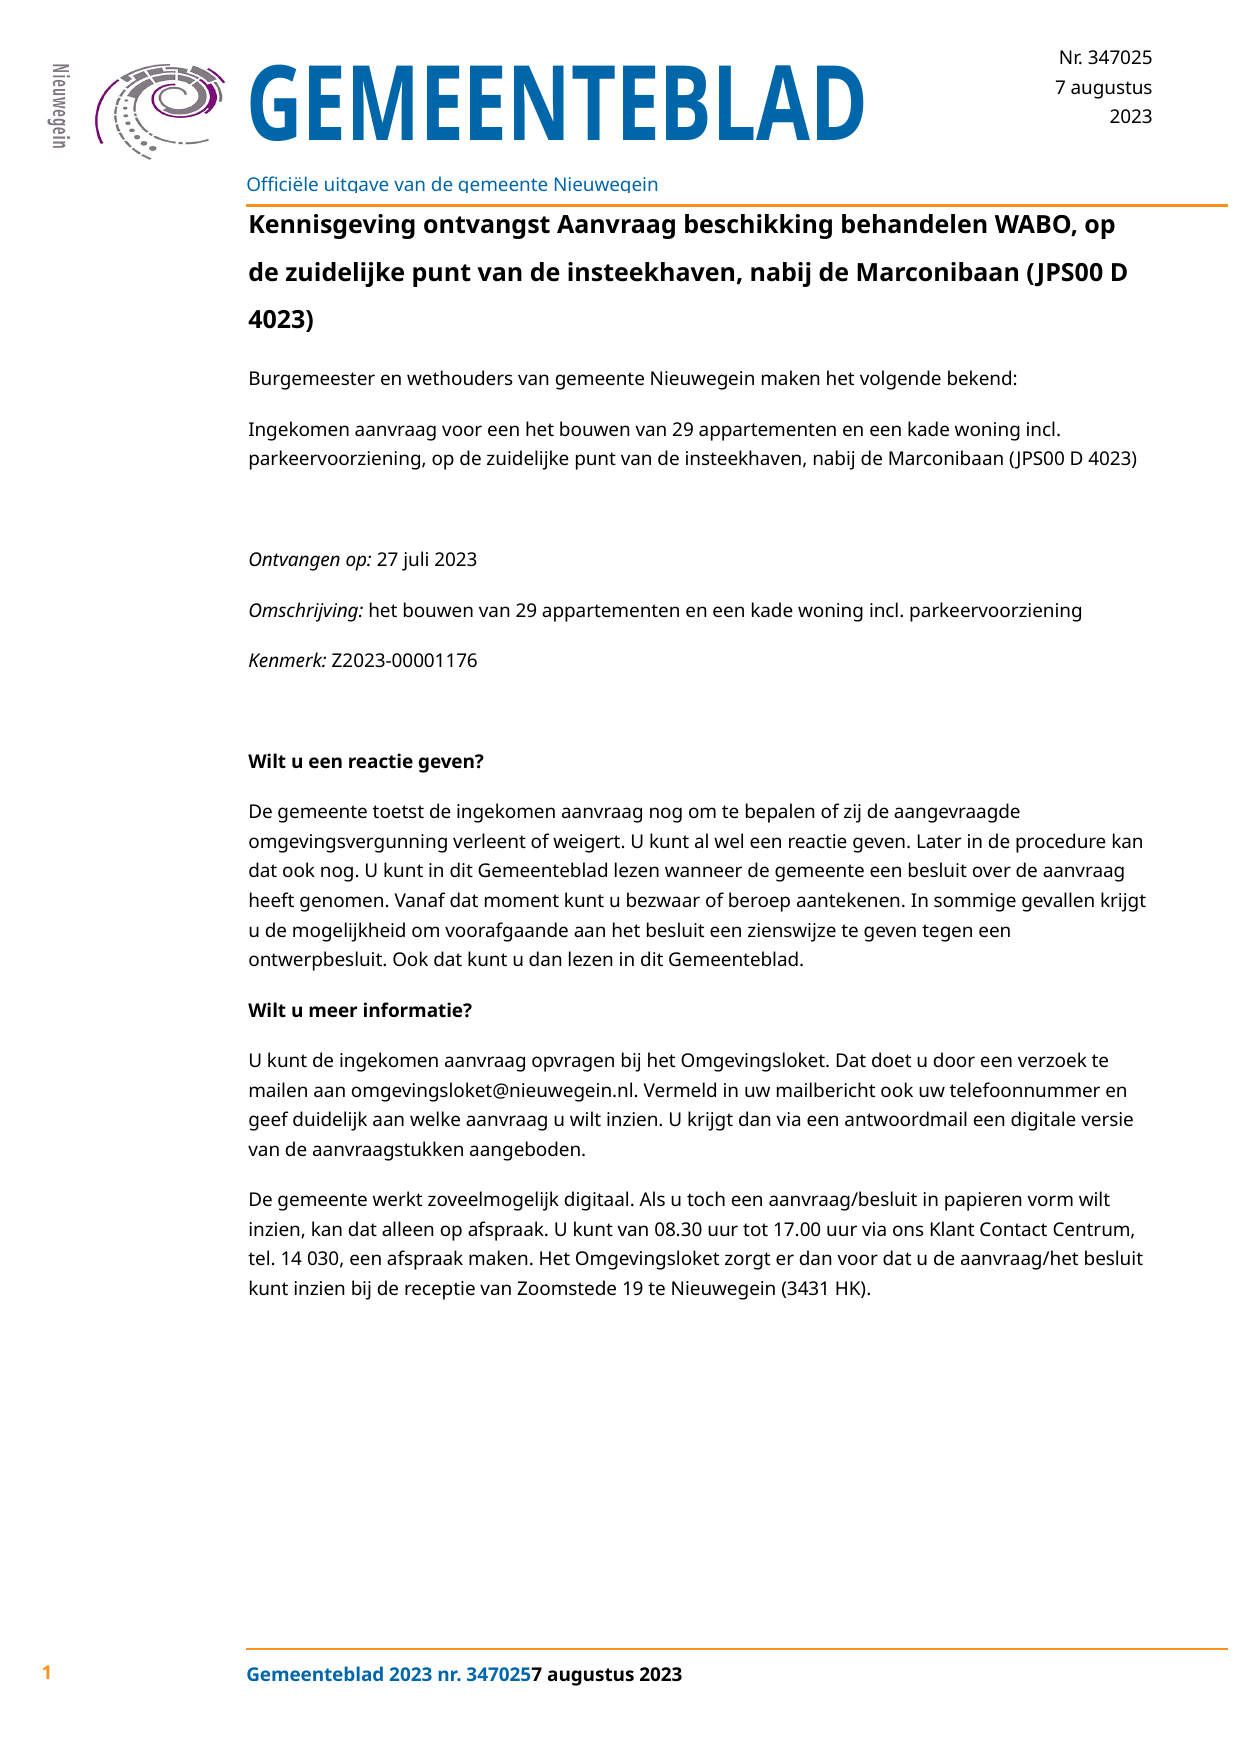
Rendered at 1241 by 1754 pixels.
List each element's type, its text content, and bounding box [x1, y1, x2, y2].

text De gemeente toetst de ingekomen aanvraag nog om te bepalen of zij de aangevraagde omgevingsvergunning verleent of weigert. U kunt al wel een reactie geven. Later in de procedure kan dat ook nog. U kunt in dit Gemeenteblad lezen wanneer de gemeente een besluit over de aanvraag heeft genomen. Vanaf dat moment kunt u bezwaar of beroep aantekenen. In sommige gevallen krijgt u de mogelijkheid om voorafgaande aan het besluit een zienswijze te geven tegen een ontwerpbesluit. Ook dat kunt u dan lezen in dit Gemeenteblad. [248, 798, 1152, 972]
text Omschrijving: het bouwen van 29 appartementen en een kade woning incl. parkeervoorziening [248, 597, 1152, 622]
text Wilt u meer informatie? [248, 997, 1152, 1022]
text Wilt u een reactie geven? [248, 748, 1152, 774]
text Kennisgeving ontvangst Aanvraag beschikking behandelen WABO, op de zuidelijke punt van de insteekhaven, nabij de Marconibaan (JPS00 D 4023) [248, 207, 1152, 336]
text Ontvangen op: 27 juli 2023 [248, 546, 1152, 572]
picture [41, 47, 231, 172]
text Kenmerk: Z2023-00001176 [248, 647, 1152, 673]
text De gemeente werkt zoveelmogelijk digitaal. Als u toch een aanvraag/besluit in papieren vorm wilt inzien, kan dat alleen op afspraak. U kunt van 08.30 uur tot 17.00 uur via ons Klant Contact Centrum, tel. 14 030, een afspraak maken. Het Omgevingsloket zorgt er dan voor dat u de aanvraag/het besluit kunt inzien bij de receptie van Zoomstede 19 te Nieuwegein (3431 HK). [248, 1186, 1152, 1301]
text Burgemeester en wethouders van gemeente Nieuwegein maken het volgende bekend: [248, 366, 1152, 391]
text Ingekomen aanvraag voor een het bouwen van 29 appartementen en een kade woning incl. parkeervoorziening, op de zuidelijke punt van de insteekhaven, nabij de Marconibaan (JPS00 D 4023) [248, 416, 1152, 471]
text U kunt de ingekomen aanvraag opvragen bij het Omgevingsloket. Dat doet u door een verzoek te mailen aan omgevingsloket@nieuwegein.nl. Vermeld in uw mailbericht ook uw telefoonnummer en geef duidelijk aan welke aanvraag u wilt inzien. U krijgt dan via een antwoordmail een digitale versie van de aanvraagstukken aangeboden. [248, 1047, 1152, 1162]
